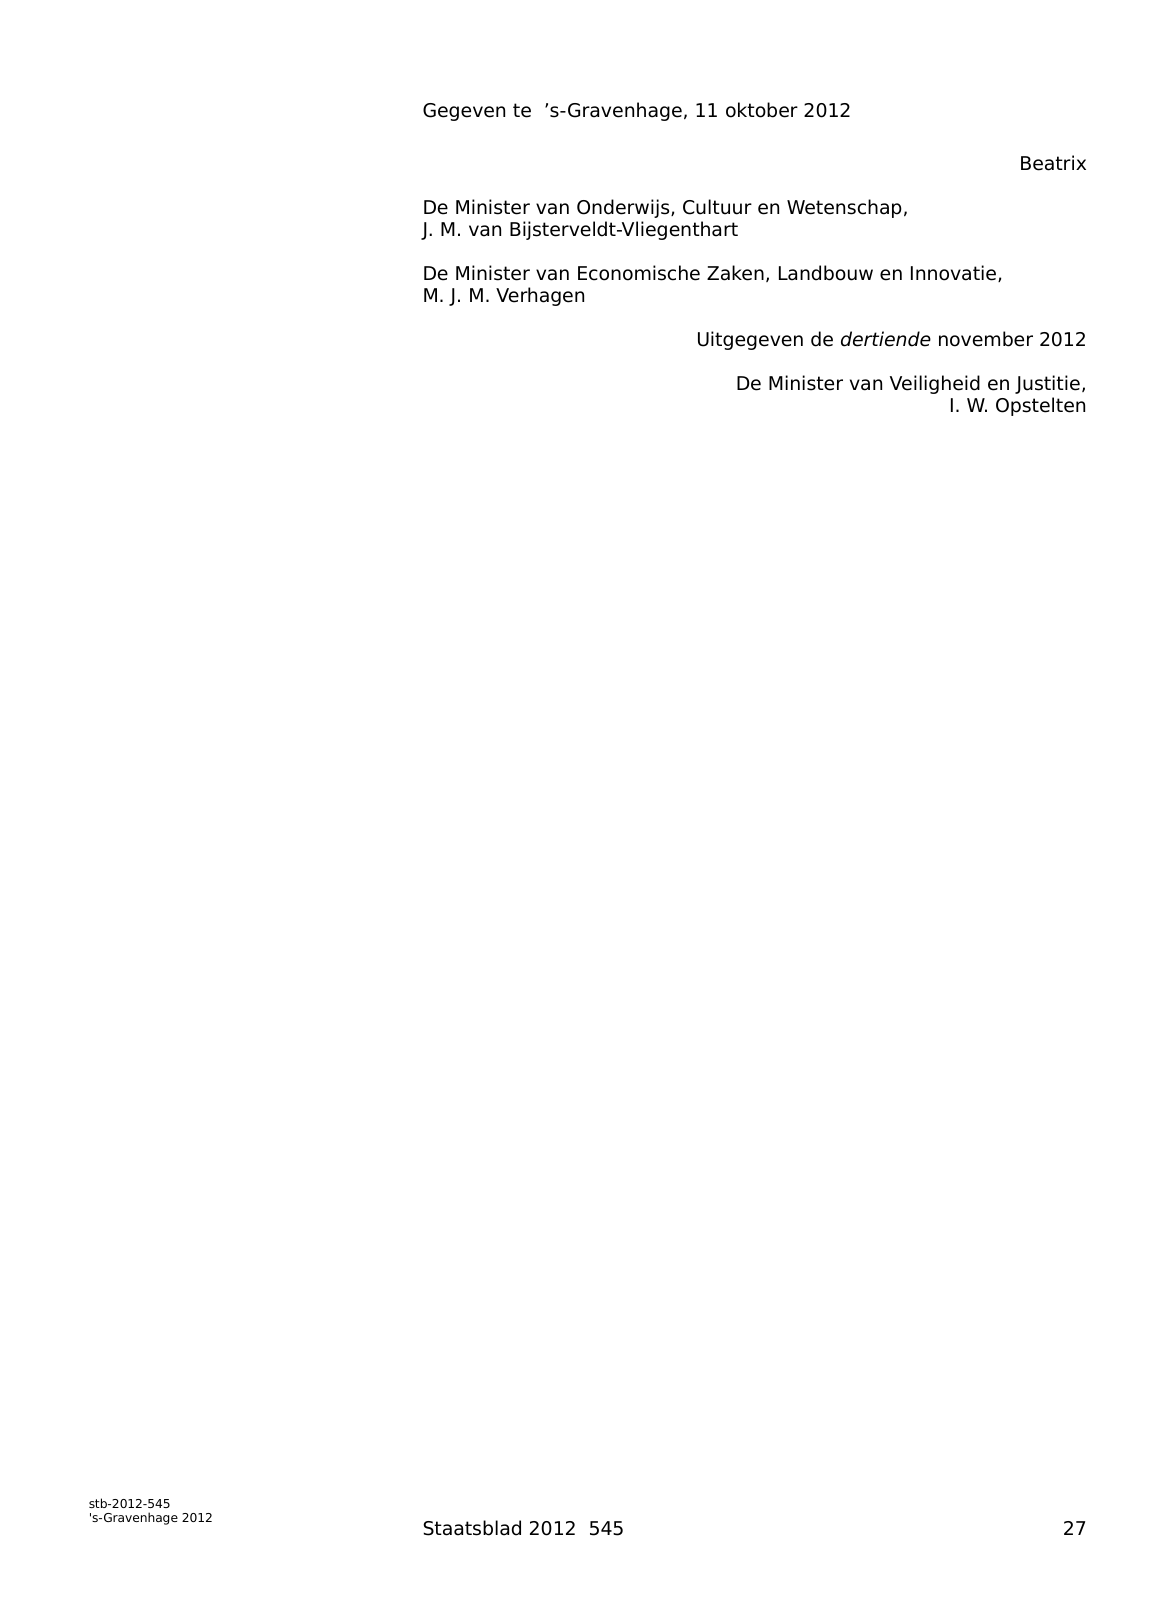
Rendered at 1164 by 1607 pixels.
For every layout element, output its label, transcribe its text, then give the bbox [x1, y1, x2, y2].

text Uitgegeven de dertiende november 2012 [422, 329, 1087, 351]
text De Minister van Onderwijs, Cultuur en Wetenschap, J. M. van Bijsterveldt-Vliegenthart [422, 197, 1087, 241]
text 's-Gravenhage 2012 [88, 1511, 323, 1525]
text De Minister van Economische Zaken, Landbouw en Innovatie, M. J. M. Verhagen [422, 263, 1087, 307]
text Gegeven te ’s-Gravenhage, 11 oktober 2012 [422, 100, 1087, 122]
text stb-2012-545 [88, 1497, 323, 1511]
text Beatrix [422, 152, 1087, 174]
text De Minister van Veiligheid en Justitie, I. W. Opstelten [422, 373, 1087, 417]
